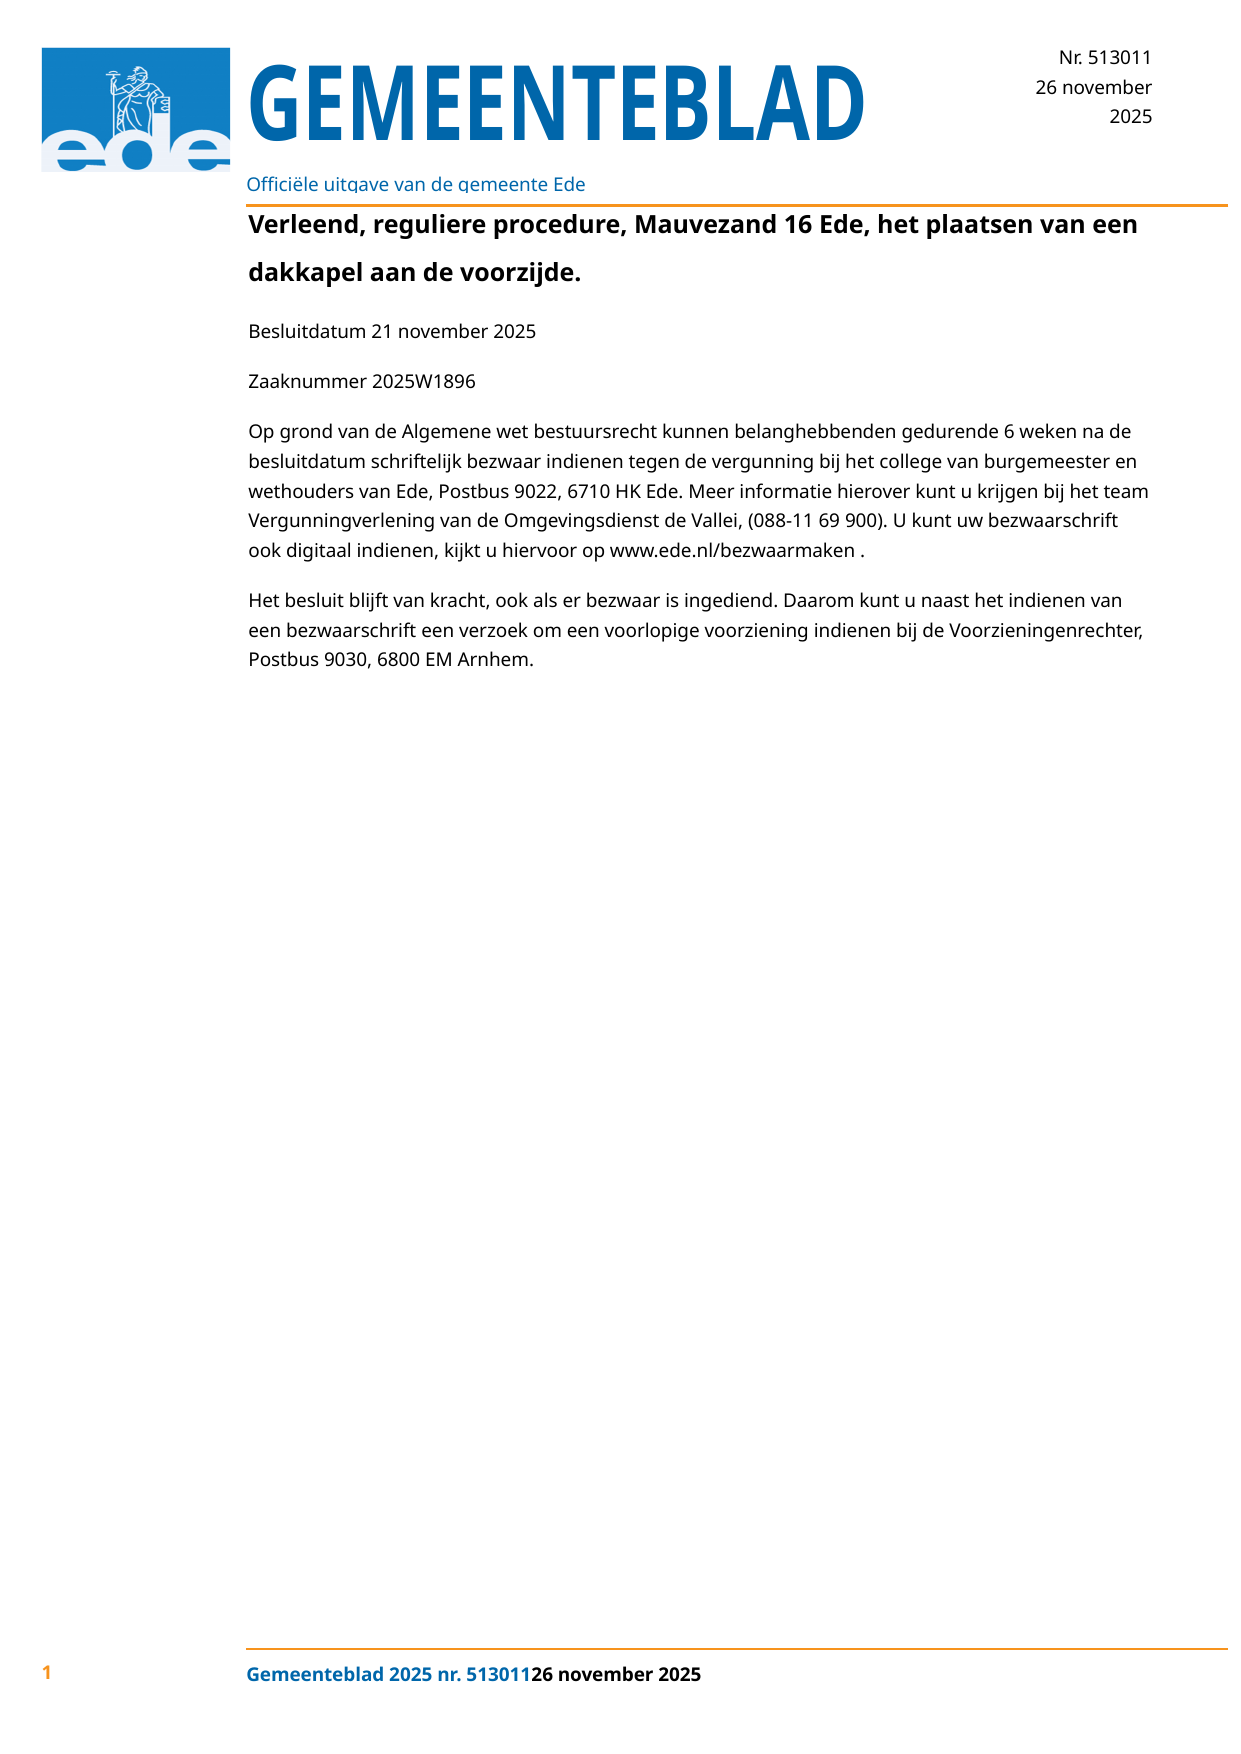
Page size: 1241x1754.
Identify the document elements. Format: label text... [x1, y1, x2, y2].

text Besluitdatum 21 november 2025 [248, 318, 1152, 344]
text Zaaknummer 2025W1896 [248, 368, 1152, 394]
picture [41, 47, 231, 172]
text Verleend, reguliere procedure, Mauvezand 16 Ede, het plaatsen van een dakkapel aan de voorzijde. [248, 207, 1152, 288]
text Het besluit blijft van kracht, ook als er bezwaar is ingediend. Daarom kunt u naast het indienen van een bezwaarschrift een verzoek om een voorlopige voorziening indienen bij de Voorzieningenrechter, Postbus 9030, 6800 EM Arnhem. [248, 587, 1152, 672]
text Op grond van de Algemene wet bestuursrecht kunnen belanghebbenden gedurende 6 weken na de besluitdatum schriftelijk bezwaar indienen tegen de vergunning bij het college van burgemeester en wethouders van Ede, Postbus 9022, 6710 HK Ede. Meer informatie hierover kunt u krijgen bij het team Vergunningverlening van de Omgevingsdienst de Vallei, (088-11 69 900). U kunt uw bezwaarschrift ook digitaal indienen, kijkt u hiervoor op www.ede.nl/bezwaarmaken . [248, 419, 1152, 563]
